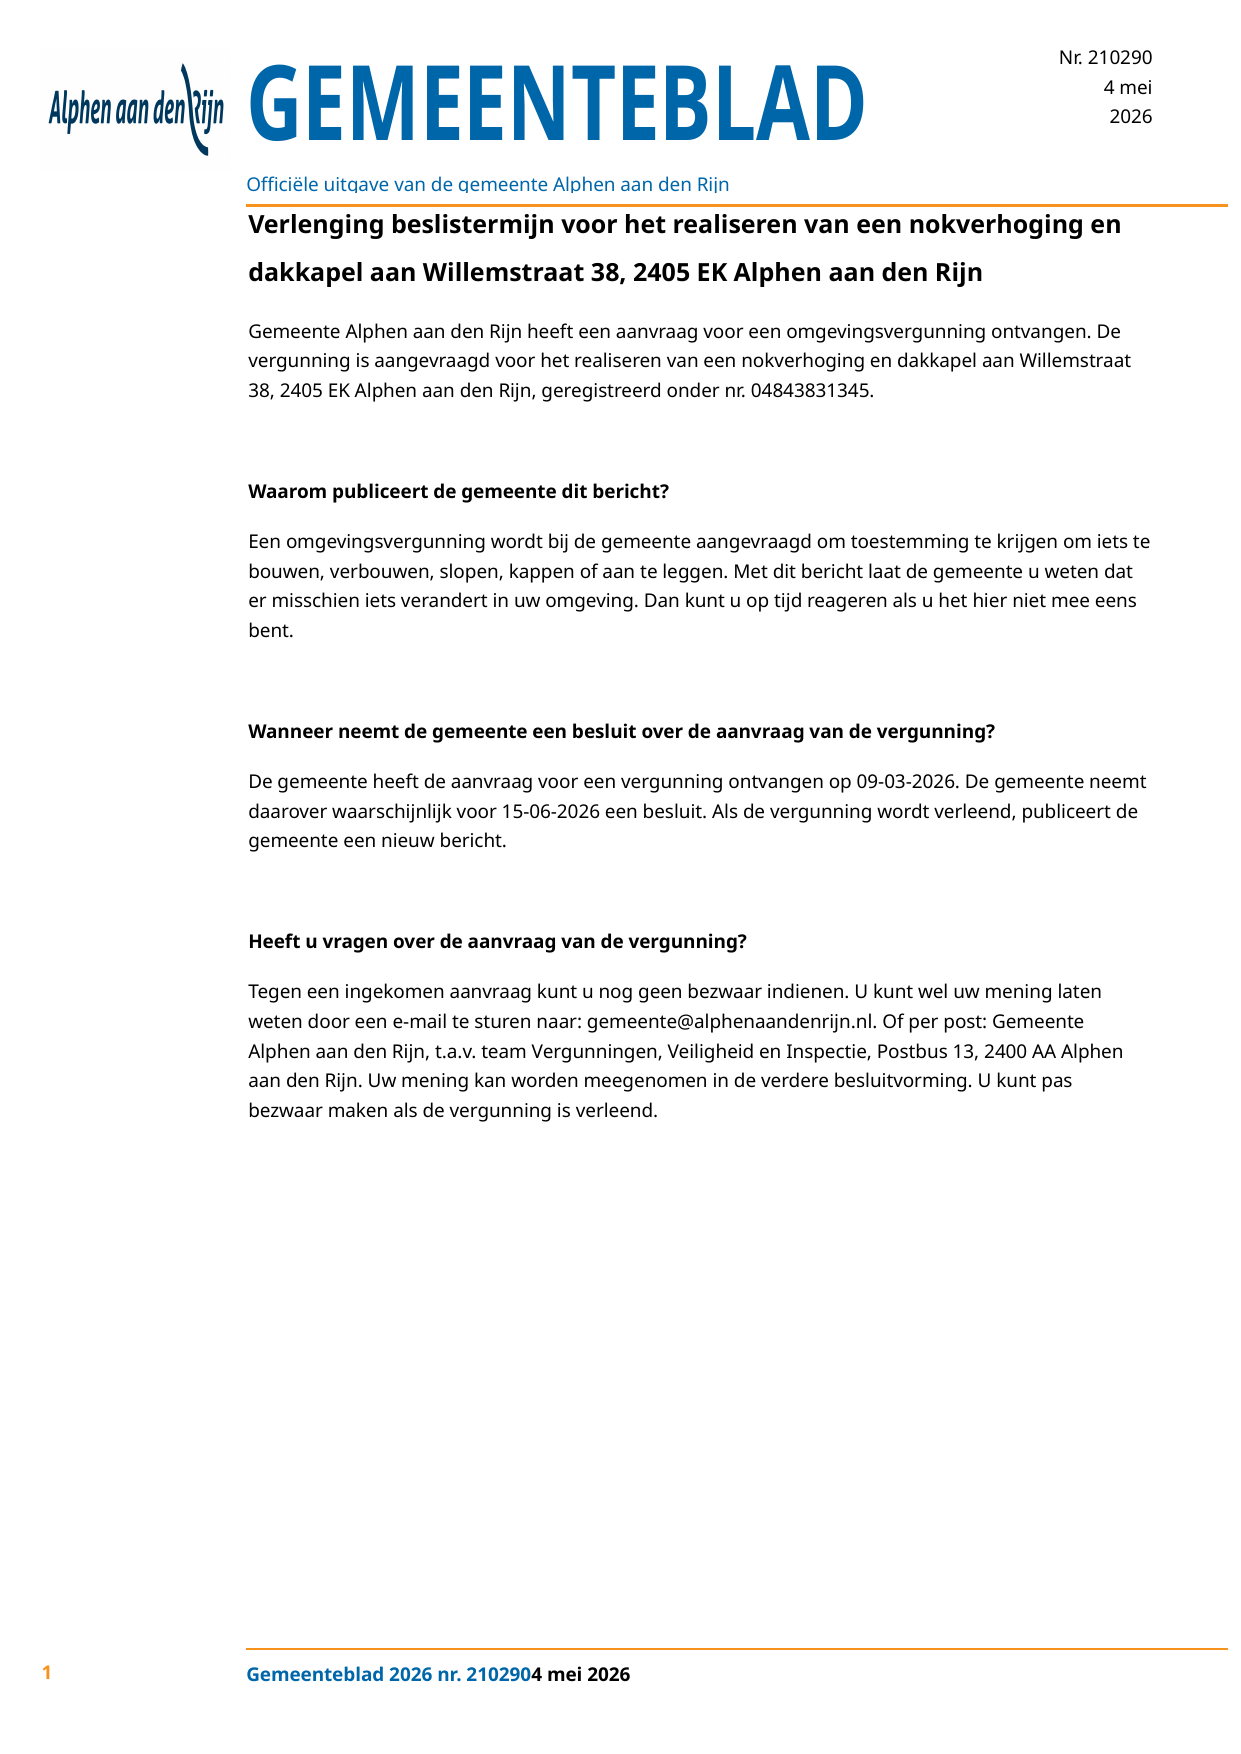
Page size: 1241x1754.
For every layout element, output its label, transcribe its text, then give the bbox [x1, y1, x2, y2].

text De gemeente heeft de aanvraag voor een vergunning ontvangen op 09-03-2026. De gemeente neemt daarover waarschijnlijk voor 15-06-2026 een besluit. Als de vergunning wordt verleend, publiceert de gemeente een nieuw bericht. [248, 768, 1152, 853]
text Een omgevingsvergunning wordt bij de gemeente aangevraagd om toestemming te krijgen om iets te bouwen, verbouwen, slopen, kappen of aan te leggen. Met dit bericht laat de gemeente u weten dat er misschien iets verandert in uw omgeving. Dan kunt u op tijd reageren als u het hier niet mee eens bent. [248, 528, 1152, 643]
picture [41, 47, 231, 172]
text Tegen een ingekomen aanvraag kunt u nog geen bezwaar indienen. U kunt wel uw mening laten weten door een e-mail te sturen naar: gemeente@alphenaandenrijn.nl. Of per post: Gemeente Alphen aan den Rijn, t.a.v. team Vergunningen, Veiligheid en Inspectie, Postbus 13, 2400 AA Alphen aan den Rijn. Uw mening kan worden meegenomen in de verdere besluitvorming. U kunt pas bezwaar maken als de vergunning is verleend. [248, 979, 1152, 1123]
text Waarom publiceert de gemeente dit bericht? [248, 478, 1152, 504]
text Heeft u vragen over de aanvraag van de vergunning? [248, 928, 1152, 954]
text Wanneer neemt de gemeente een besluit over de aanvraag van de vergunning? [248, 718, 1152, 744]
text Gemeente Alphen aan den Rijn heeft een aanvraag voor een omgevingsvergunning ontvangen. De vergunning is aangevraagd voor het realiseren van een nokverhoging en dakkapel aan Willemstraat 38, 2405 EK Alphen aan den Rijn, geregistreerd onder nr. 04843831345. [248, 318, 1152, 403]
text Verlenging beslistermijn voor het realiseren van een nokverhoging en dakkapel aan Willemstraat 38, 2405 EK Alphen aan den Rijn [248, 207, 1152, 288]
